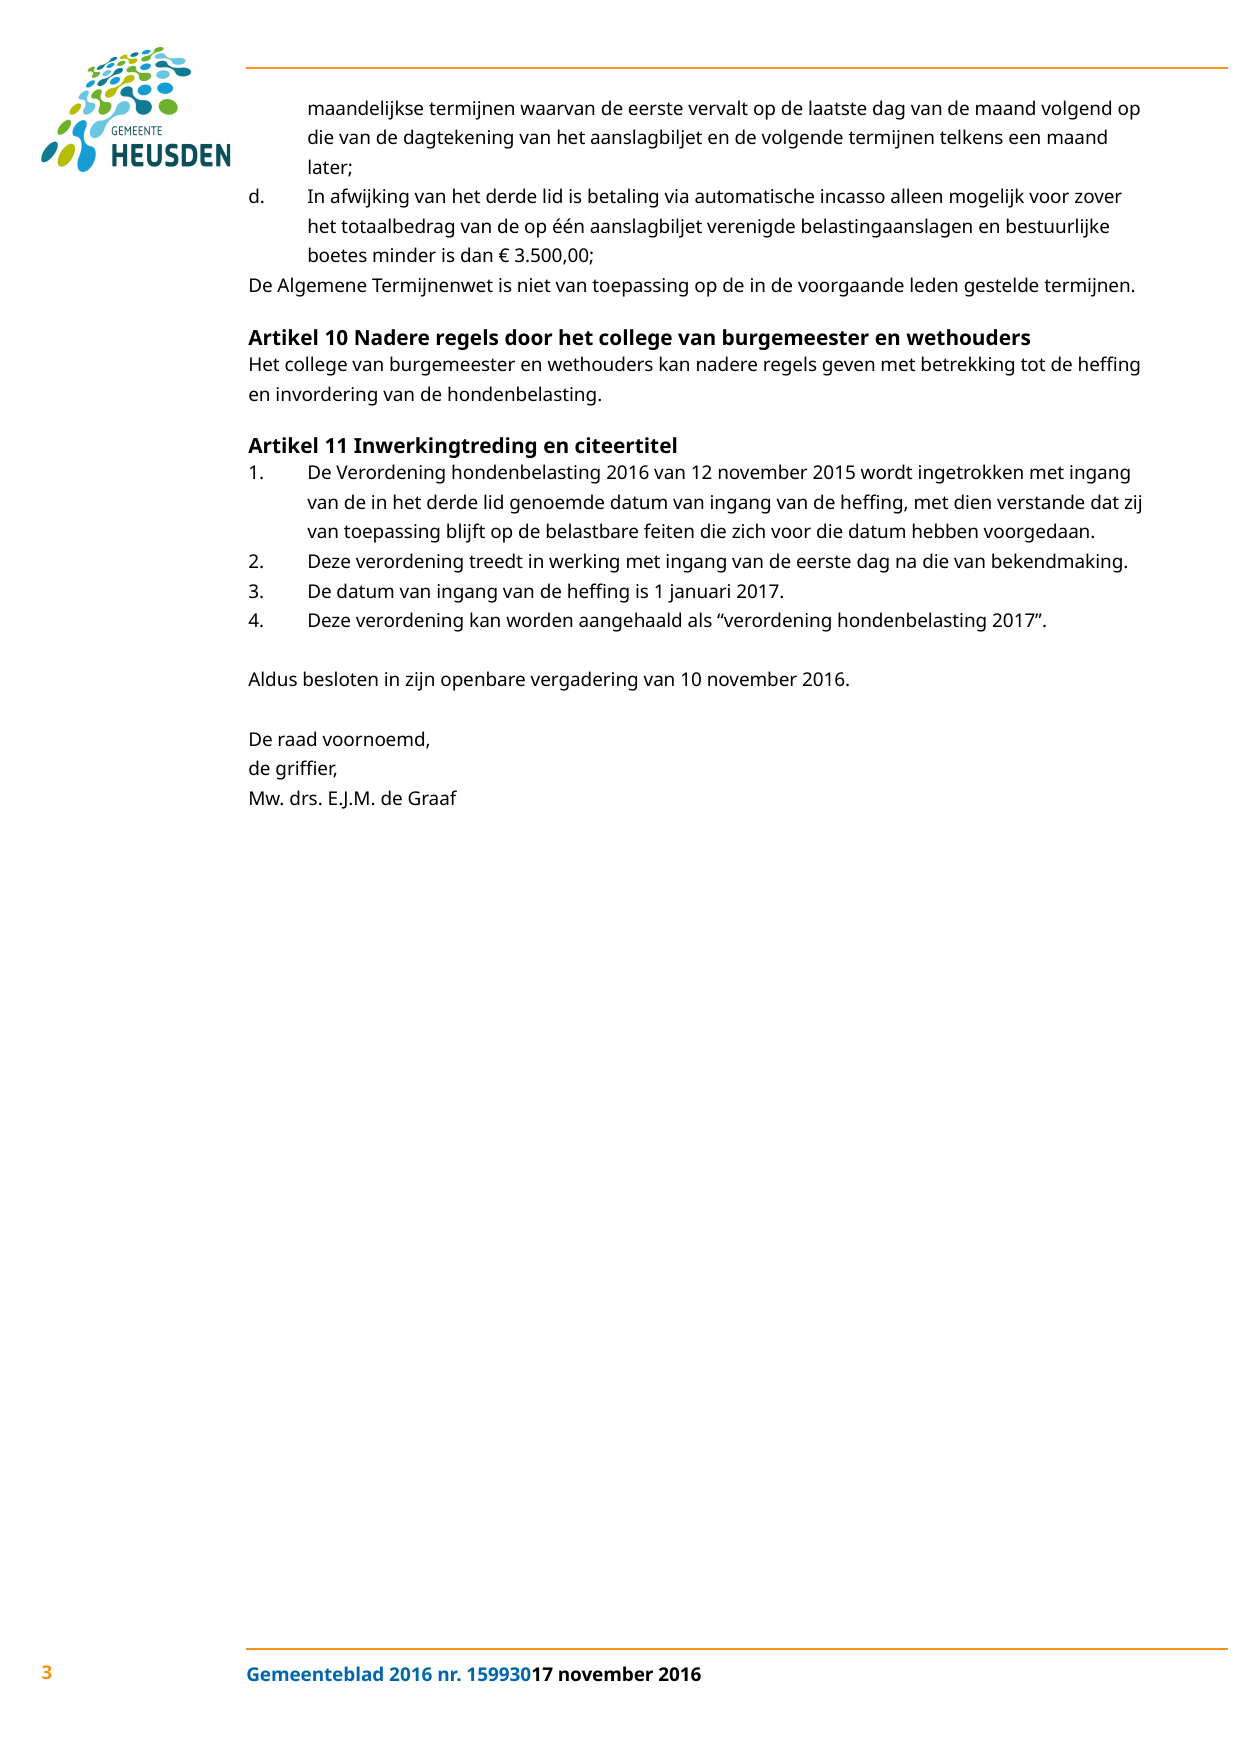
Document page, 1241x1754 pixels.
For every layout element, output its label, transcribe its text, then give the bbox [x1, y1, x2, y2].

text Het college van burgemeester en wethouders kan nadere regels geven met betrekking tot de heffing en invordering van de hondenbelasting. [248, 351, 1152, 406]
text De raad voornoemd, [248, 726, 1152, 752]
picture [41, 47, 231, 172]
text Mw. drs. E.J.M. de Graaf [248, 785, 1152, 811]
list Deze verordening treedt in werking met ingang van de eerste dag na die van bekendmaking. [248, 548, 1152, 574]
list De Verordening hondenbelasting 2016 van 12 november 2015 wordt ingetrokken met ingang van de in het derde lid genoemde datum van ingang van de heffing, met dien verstande dat zij van toepassing blijft op de belastbare feiten die zich voor die datum hebben voorgedaan. [248, 459, 1152, 544]
list maandelijkse termijnen waarvan de eerste vervalt op de laatste dag van de maand volgend op die van de dagtekening van het aanslagbiljet en de volgende termijnen telkens een maand later; [248, 95, 1152, 180]
text Aldus besloten in zijn openbare vergadering van 10 november 2016. [248, 667, 1152, 692]
list Deze verordening kan worden aangehaald als “verordening hondenbelasting 2017”. [248, 607, 1152, 633]
text De Algemene Termijnenwet is niet van toepassing op de in de voorgaande leden gestelde termijnen. [248, 272, 1152, 298]
text de griffier, [248, 755, 1152, 781]
list In afwijking van het derde lid is betaling via automatische incasso alleen mogelijk voor zover het totaalbedrag van de op één aanslagbiljet verenigde belastingaanslagen en bestuurlijke boetes minder is dan € 3.500,00; [248, 183, 1152, 268]
text Artikel 11 Inwerkingtreding en citeertitel [248, 431, 1152, 459]
list De datum van ingang van de heffing is 1 januari 2017. [248, 578, 1152, 604]
text Artikel 10 Nadere regels door het college van burgemeester en wethouders [248, 323, 1152, 351]
